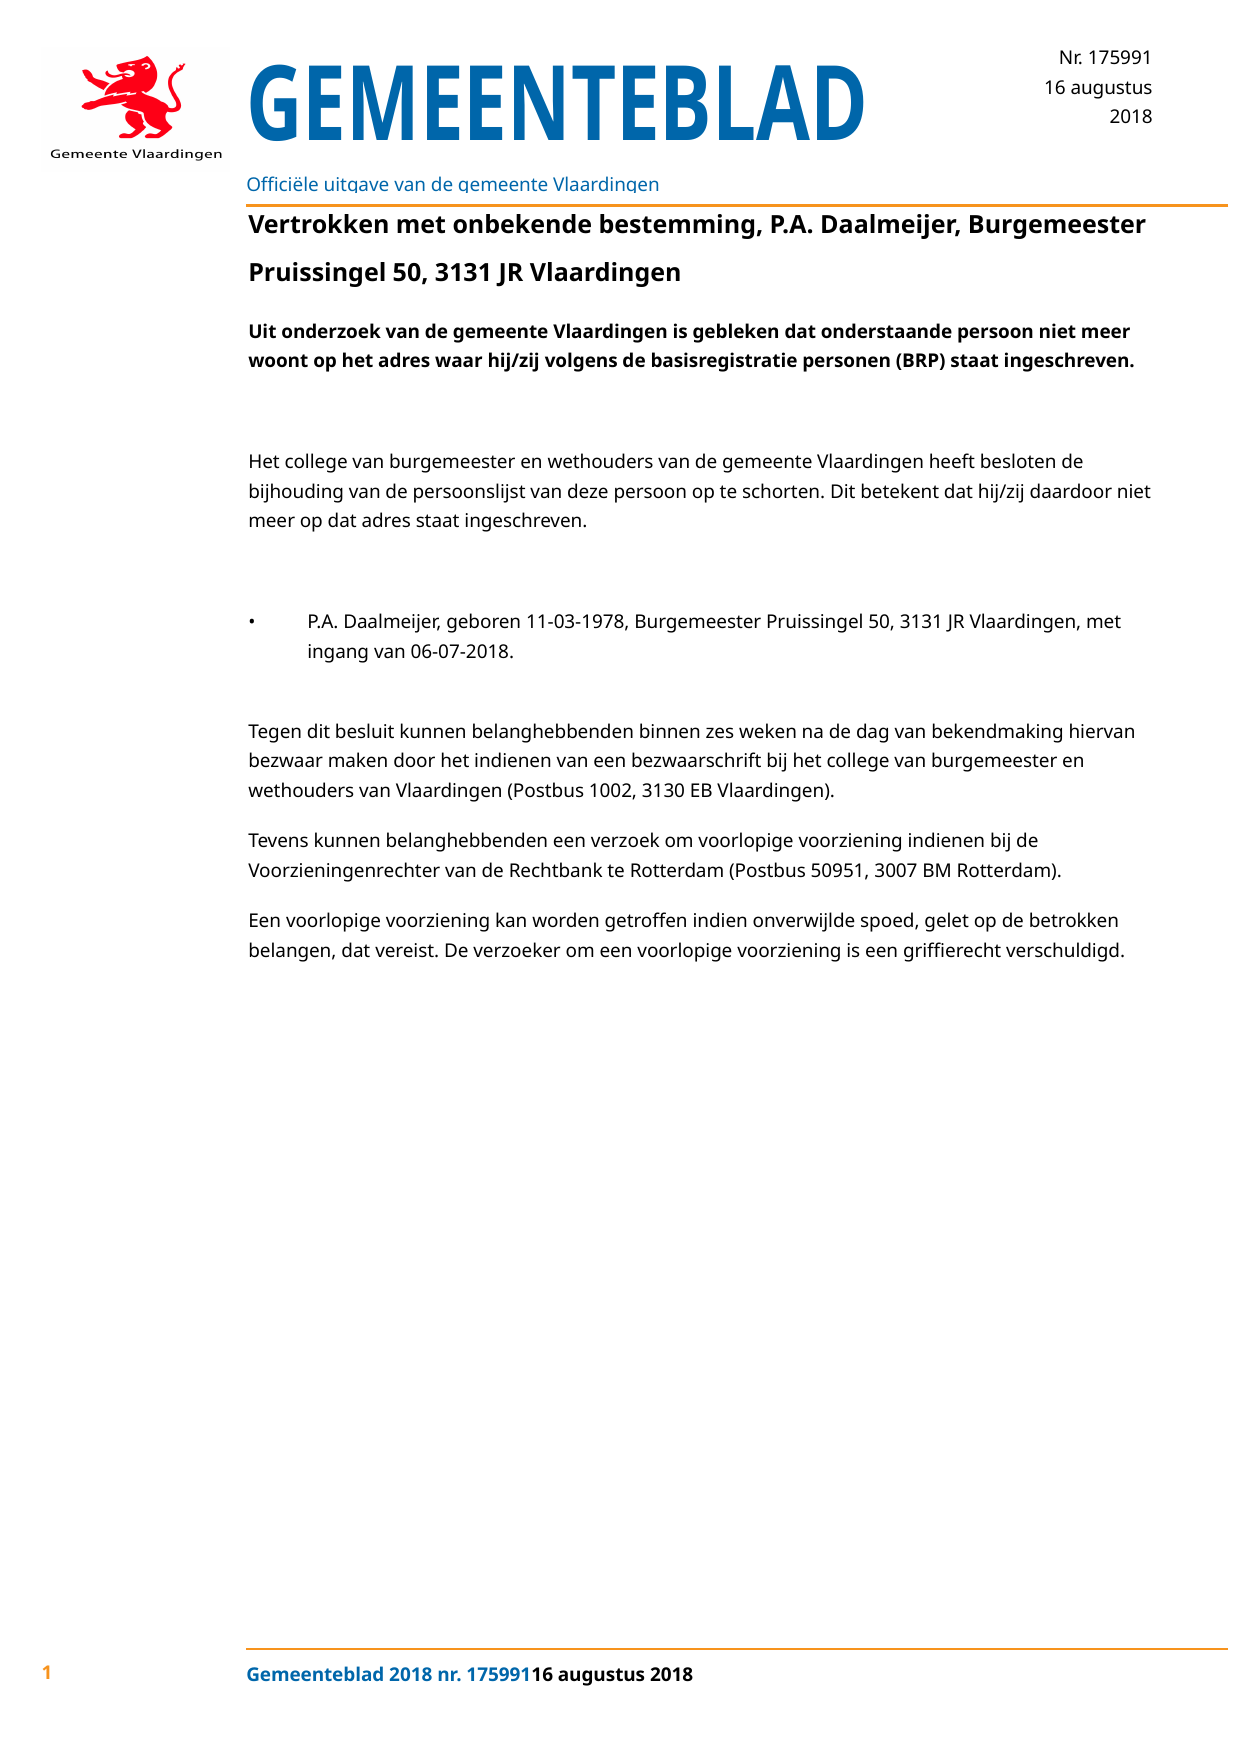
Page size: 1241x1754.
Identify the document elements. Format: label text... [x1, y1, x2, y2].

text Het college van burgemeester en wethouders van de gemeente Vlaardingen heeft besloten de bijhouding van de persoonslijst van deze persoon op te schorten. Dit betekent dat hij/zij daardoor niet meer op dat adres staat ingeschreven. [248, 448, 1152, 533]
text Een voorlopige voorziening kan worden getroffen indien onverwijlde spoed, gelet op de betrokken belangen, dat vereist. De verzoeker om een voorlopige voorziening is een griffierecht verschuldigd. [248, 907, 1152, 963]
picture [41, 47, 231, 172]
list P.A. Daalmeijer, geboren 11-03-1978, Burgemeester Pruissingel 50, 3131 JR Vlaardingen, met ingang van 06-07-2018. [248, 608, 1152, 664]
text Tegen dit besluit kunnen belanghebbenden binnen zes weken na de dag van bekendmaking hiervan bezwaar maken door het indienen van een bezwaarschrift bij het college van burgemeester en wethouders van Vlaardingen (Postbus 1002, 3130 EB Vlaardingen). [248, 718, 1152, 803]
text Uit onderzoek van de gemeente Vlaardingen is gebleken dat onderstaande persoon niet meer woont op het adres waar hij/zij volgens de basisregistratie personen (BRP) staat ingeschreven. [248, 318, 1152, 373]
text Vertrokken met onbekende bestemming, P.A. Daalmeijer, Burgemeester Pruissingel 50, 3131 JR Vlaardingen [248, 207, 1152, 288]
text Tevens kunnen belanghebbenden een verzoek om voorlopige voorziening indienen bij de Voorzieningenrechter van de Rechtbank te Rotterdam (Postbus 50951, 3007 BM Rotterdam). [248, 827, 1152, 883]
